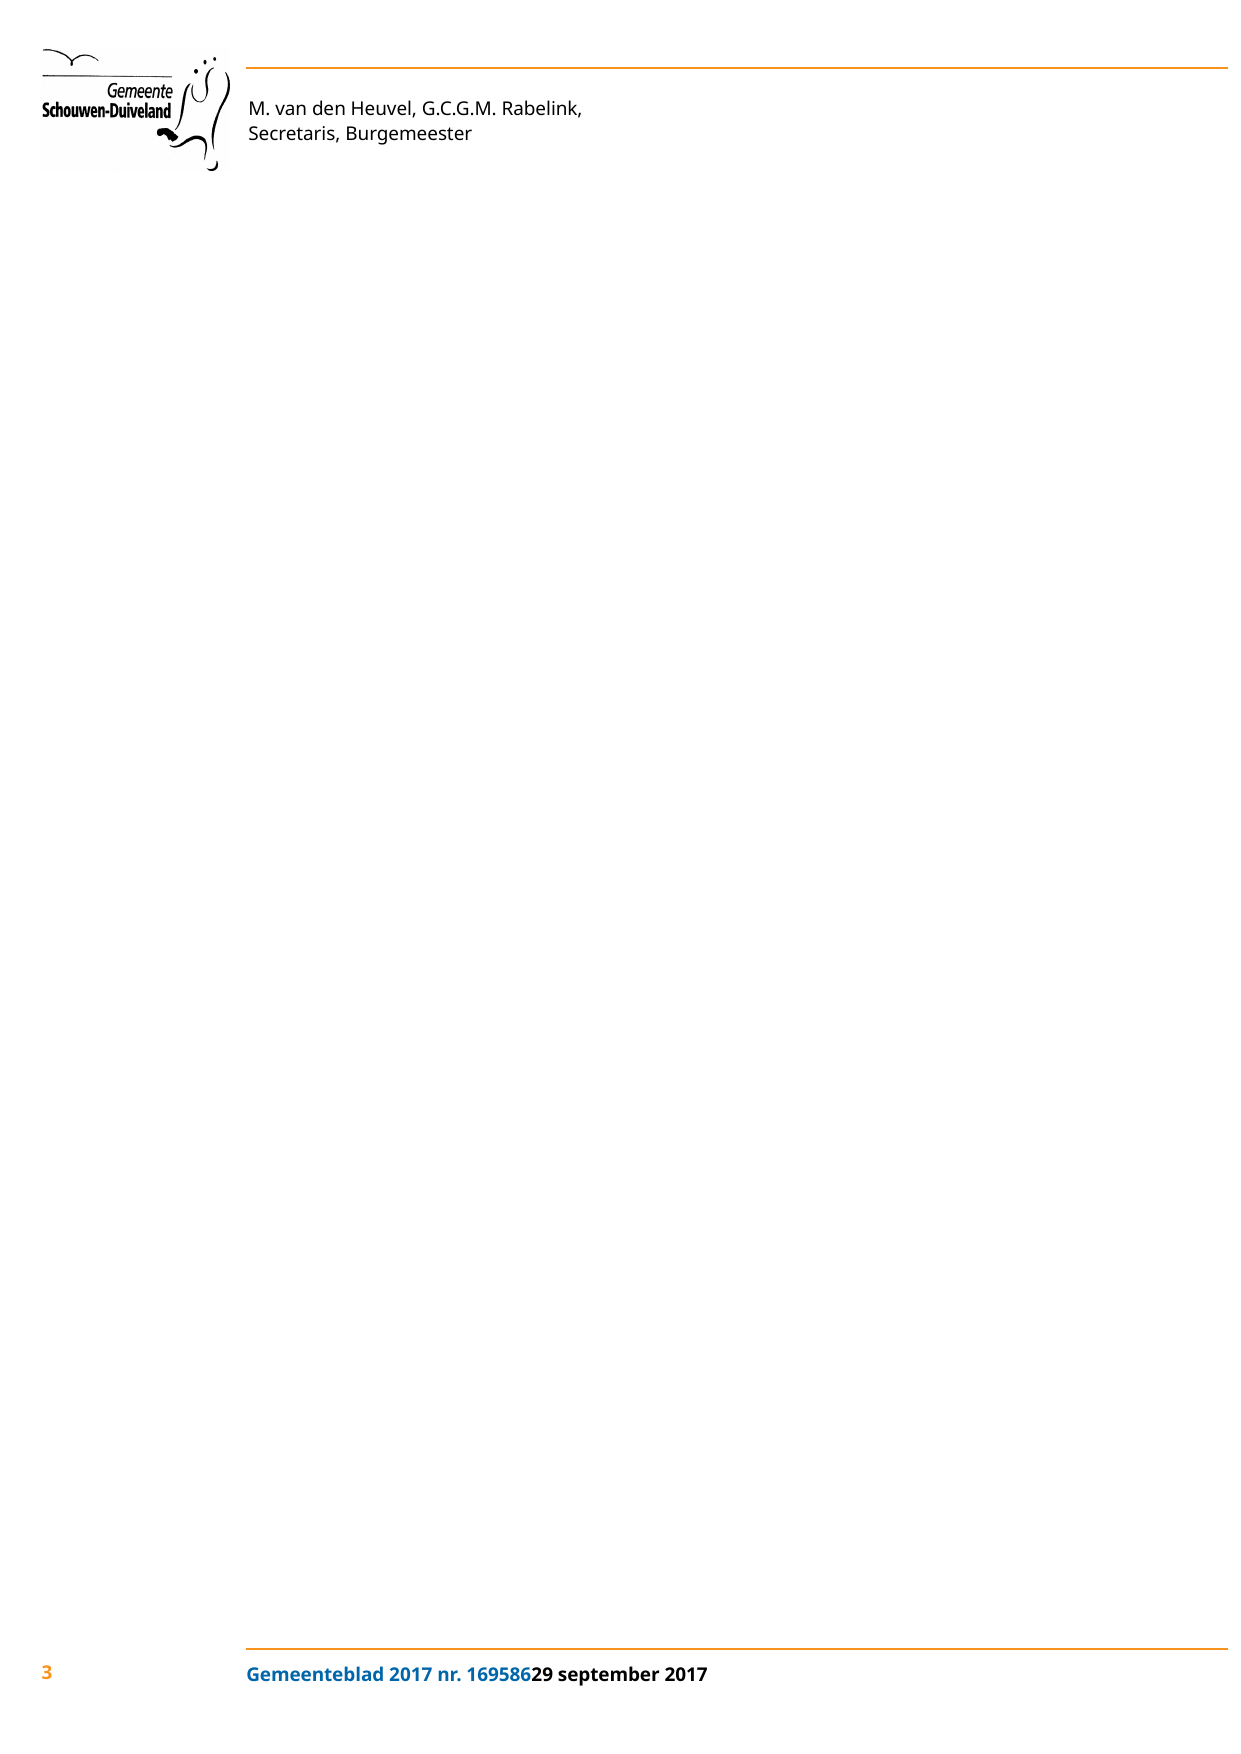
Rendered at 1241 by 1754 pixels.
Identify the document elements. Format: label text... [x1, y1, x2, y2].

picture [41, 47, 231, 172]
text Secretaris, Burgemeester [248, 121, 1152, 146]
text M. van den Heuvel, G.C.G.M. Rabelink, [248, 95, 1152, 121]
